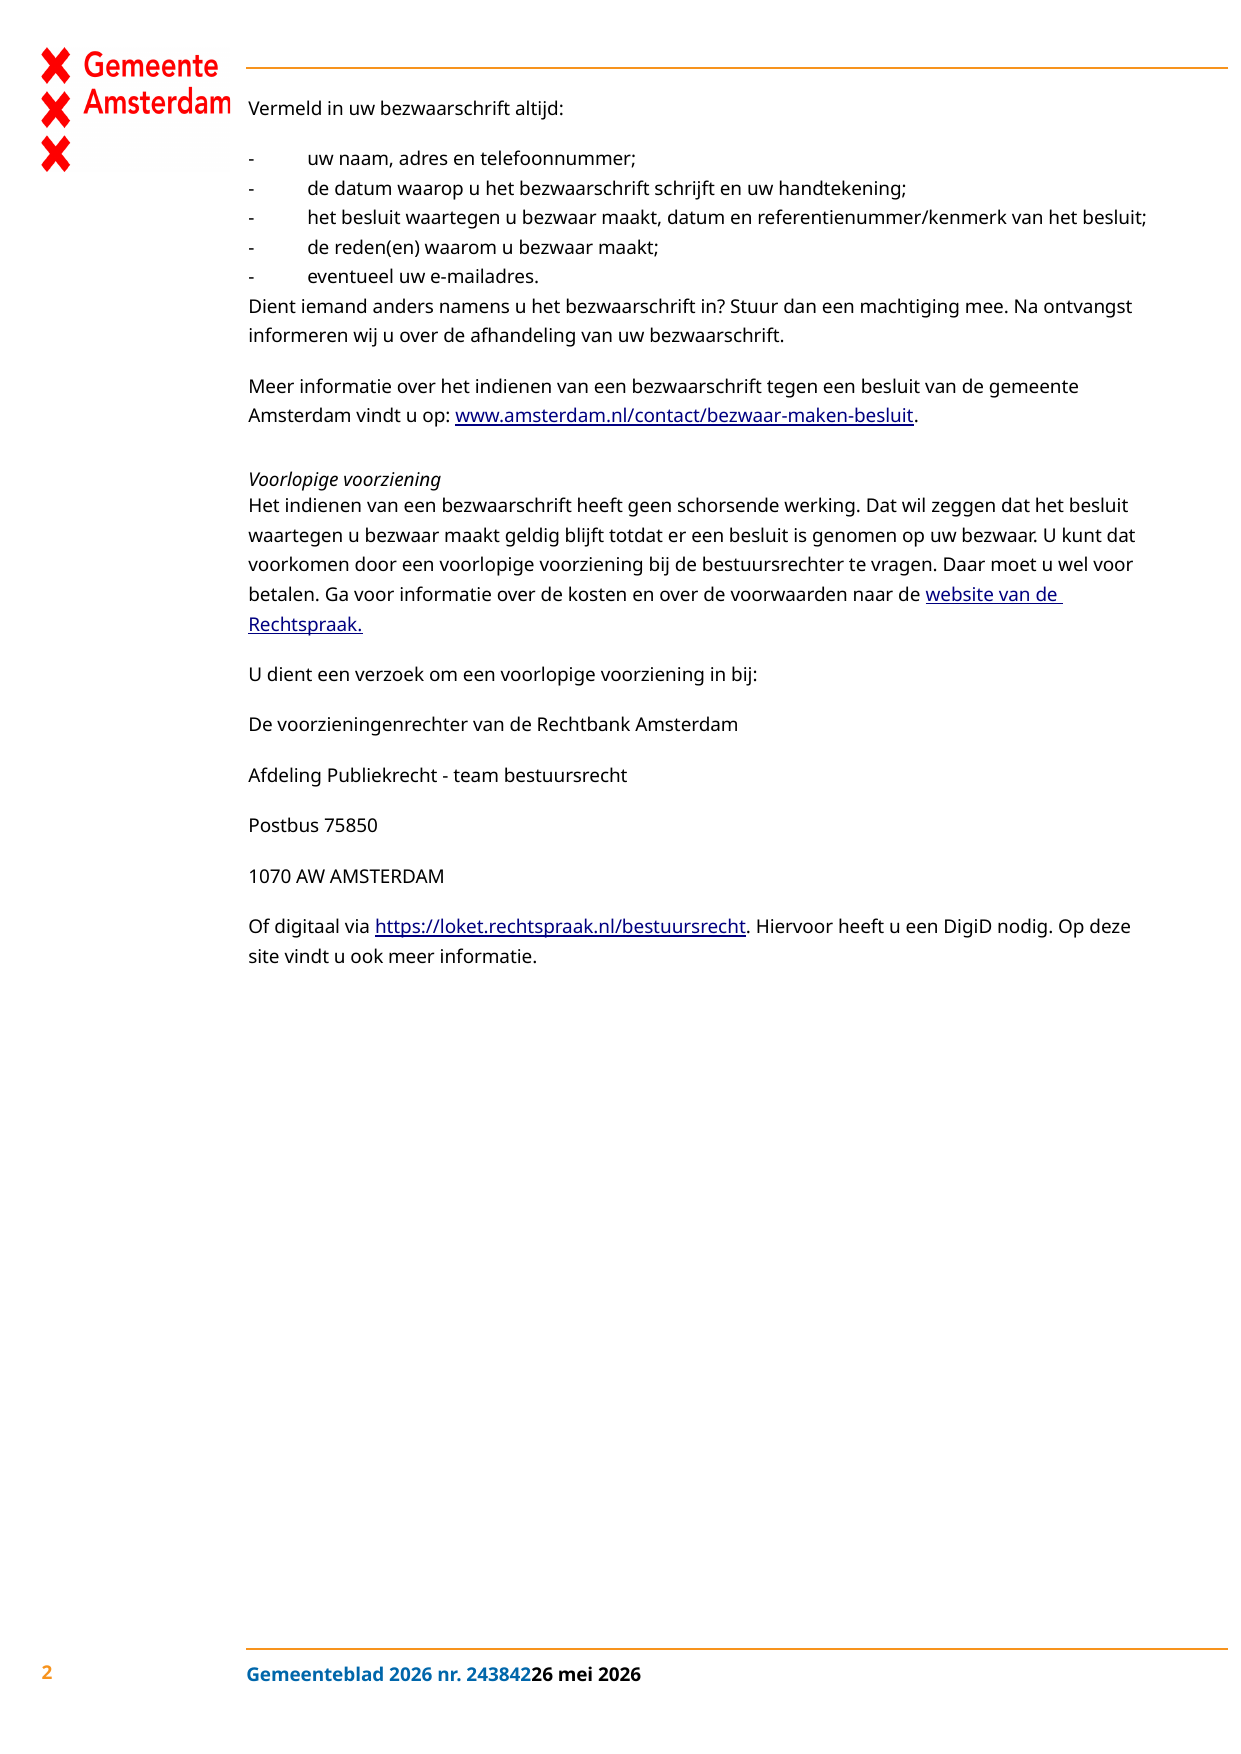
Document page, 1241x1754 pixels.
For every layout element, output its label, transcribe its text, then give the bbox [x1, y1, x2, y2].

text U dient een verzoek om een voorlopige voorziening in bij: [248, 661, 1152, 687]
list het besluit waartegen u bezwaar maakt, datum en referentienummer/kenmerk van het besluit; [248, 204, 1152, 230]
list de datum waarop u het bezwaarschrift schrijft en uw handtekening; [248, 175, 1152, 201]
list eventueel uw e-mailadres. [248, 263, 1152, 289]
text Of digitaal via https://loket.rechtspraak.nl/bestuursrecht. Hiervoor heeft u een DigiD nodig. Op deze site vindt u ook meer informatie. [248, 913, 1152, 968]
text Afdeling Publiekrecht - team bestuursrecht [248, 762, 1152, 788]
text Dient iemand anders namens u het bezwaarschrift in? Stuur dan een machtiging mee. Na ontvangst informeren wij u over de afhandeling van uw bezwaarschrift. [248, 293, 1152, 348]
text Postbus 75850 [248, 812, 1152, 838]
text De voorzieningenrechter van de Rechtbank Amsterdam [248, 712, 1152, 737]
list uw naam, adres en telefoonnummer; [248, 145, 1152, 171]
text Meer informatie over het indienen van een bezwaarschrift tegen een besluit van de gemeente Amsterdam vindt u op: www.amsterdam.nl/contact/bezwaar-maken-besluit. [248, 373, 1152, 428]
list de reden(en) waarom u bezwaar maakt; [248, 234, 1152, 260]
text Het indienen van een bezwaarschrift heeft geen schorsende werking. Dat wil zeggen dat het besluit waartegen u bezwaar maakt geldig blijft totdat er een besluit is genomen op uw bezwaar. U kunt dat voorkomen door een voorlopige voorziening bij de bestuursrechter te vragen. Daar moet u wel voor betalen. Ga voor informatie over de kosten en over de voorwaarden naar de website van de Rechtspraak. [248, 492, 1152, 636]
text 1070 AW AMSTERDAM [248, 863, 1152, 888]
picture [41, 47, 231, 172]
text Voorlopige voorziening [248, 467, 1152, 492]
text Vermeld in uw bezwaarschrift altijd: [248, 95, 1152, 121]
